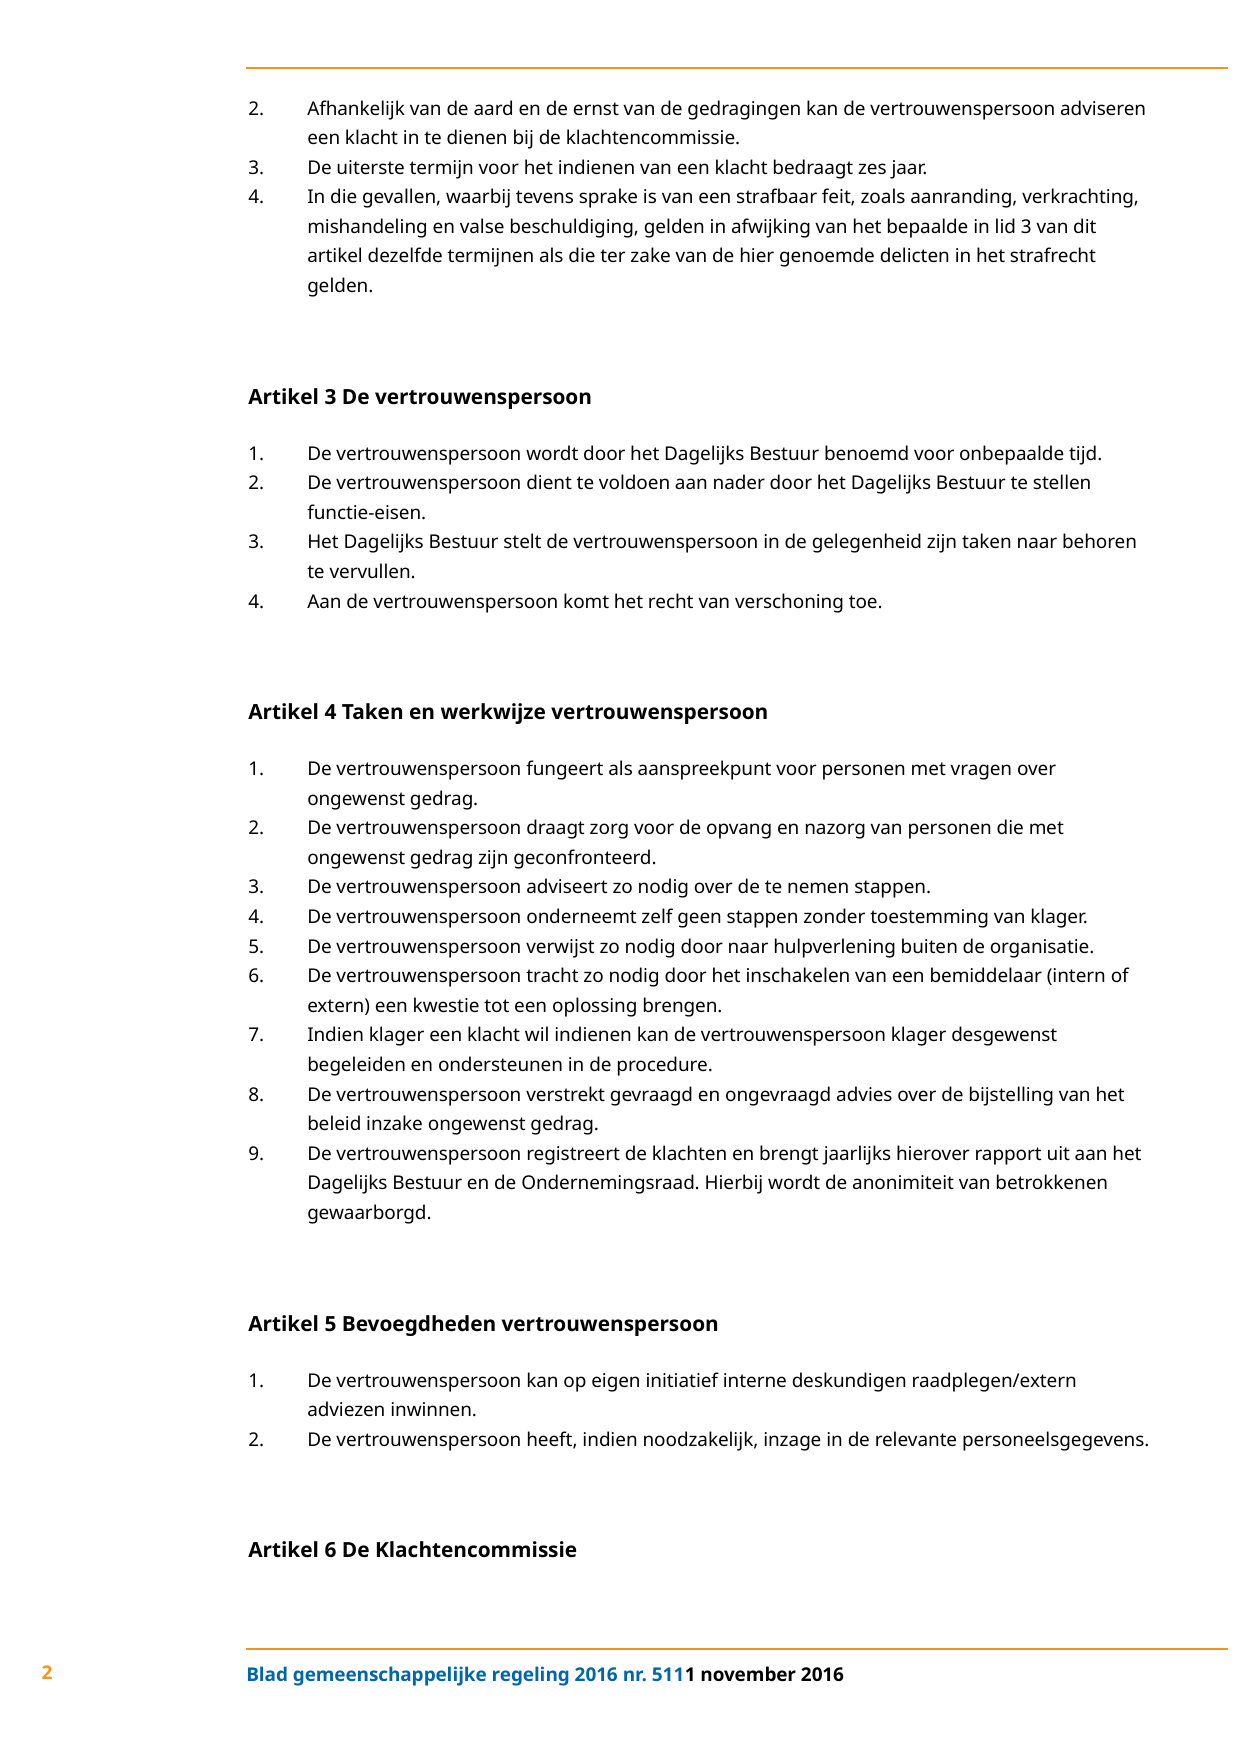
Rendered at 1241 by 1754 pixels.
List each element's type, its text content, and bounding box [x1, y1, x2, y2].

list In die gevallen, waarbij tevens sprake is van een strafbaar feit, zoals aanranding, verkrachting, mishandeling en valse beschuldiging, gelden in afwijking van het bepaalde in lid 3 van dit artikel dezelfde termijnen als die ter zake van de hier genoemde delicten in het strafrecht gelden. [248, 183, 1152, 298]
list De vertrouwenspersoon adviseert zo nodig over de te nemen stappen. [248, 874, 1152, 899]
list De vertrouwenspersoon draagt zorg voor de opvang en nazorg van personen die met ongewenst gedrag zijn geconfronteerd. [248, 814, 1152, 870]
list De vertrouwenspersoon wordt door het Dagelijks Bestuur benoemd voor onbepaalde tijd. [248, 440, 1152, 466]
list Afhankelijk van de aard en de ernst van de gedragingen kan de vertrouwenspersoon adviseren een klacht in te dienen bij de klachtencommissie. [248, 95, 1152, 150]
text Artikel 3 De vertrouwenspersoon [248, 382, 1152, 410]
list Indien klager een klacht wil indienen kan de vertrouwenspersoon klager desgewenst begeleiden en ondersteunen in de procedure. [248, 1022, 1152, 1077]
text Artikel 6 De Klachtencommissie [248, 1536, 1152, 1564]
text Artikel 5 Bevoegdheden vertrouwenspersoon [248, 1309, 1152, 1337]
text Artikel 4 Taken en werkwijze vertrouwenspersoon [248, 697, 1152, 726]
list De vertrouwenspersoon registreert de klachten en brengt jaarlijks hierover rapport uit aan het Dagelijks Bestuur en de Ondernemingsraad. Hierbij wordt de anonimiteit van betrokkenen gewaarborgd. [248, 1140, 1152, 1225]
list De vertrouwenspersoon tracht zo nodig door het inschakelen van een bemiddelaar (intern of extern) een kwestie tot een oplossing brengen. [248, 962, 1152, 1018]
picture [41, 47, 231, 172]
list De vertrouwenspersoon kan op eigen initiatief interne deskundigen raadplegen/extern adviezen inwinnen. [248, 1367, 1152, 1422]
list De vertrouwenspersoon verstrekt gevraagd en ongevraagd advies over de bijstelling van het beleid inzake ongewenst gedrag. [248, 1081, 1152, 1136]
list Aan de vertrouwenspersoon komt het recht van verschoning toe. [248, 588, 1152, 613]
list De vertrouwenspersoon fungeert als aanspreekpunt voor personen met vragen over ongewenst gedrag. [248, 755, 1152, 811]
list De uiterste termijn voor het indienen van een klacht bedraagt zes jaar. [248, 154, 1152, 180]
list De vertrouwenspersoon onderneemt zelf geen stappen zonder toestemming van klager. [248, 903, 1152, 929]
list De vertrouwenspersoon verwijst zo nodig door naar hulpverlening buiten de organisatie. [248, 933, 1152, 959]
list De vertrouwenspersoon heeft, indien noodzakelijk, inzage in de relevante personeelsgegevens. [248, 1426, 1152, 1452]
list Het Dagelijks Bestuur stelt de vertrouwenspersoon in de gelegenheid zijn taken naar behoren te vervullen. [248, 529, 1152, 584]
list De vertrouwenspersoon dient te voldoen aan nader door het Dagelijks Bestuur te stellen functie-eisen. [248, 469, 1152, 525]
